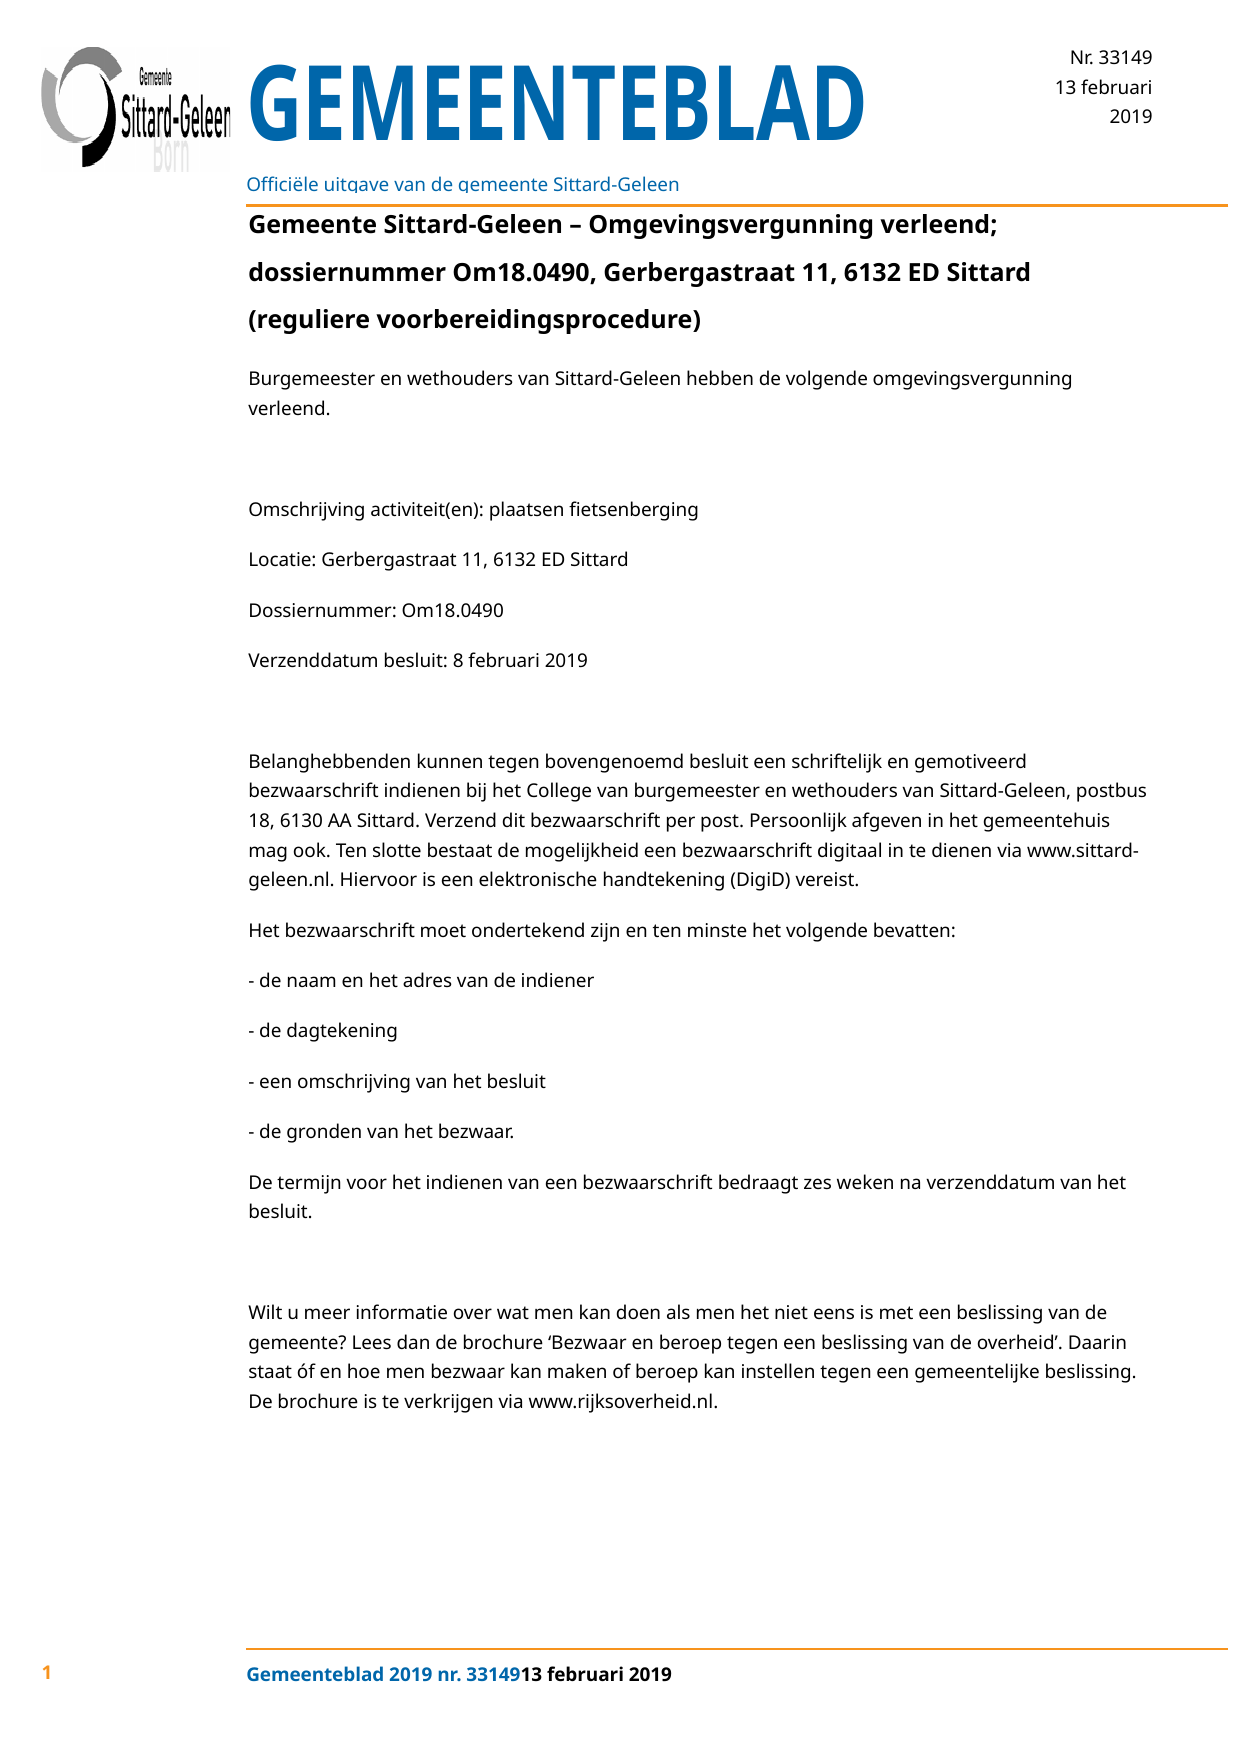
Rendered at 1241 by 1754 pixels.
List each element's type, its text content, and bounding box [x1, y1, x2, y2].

text Locatie: Gerbergastraat 11, 6132 ED Sittard [248, 546, 1152, 572]
text Burgemeester en wethouders van Sittard-Geleen hebben de volgende omgevingsvergunning verleend. [248, 366, 1152, 421]
text - de dagtekening [248, 1018, 1152, 1043]
text De termijn voor het indienen van een bezwaarschrift bedraagt zes weken na verzenddatum van het besluit. [248, 1169, 1152, 1224]
text Gemeente Sittard-Geleen – Omgevingsvergunning verleend; dossiernummer Om18.0490, Gerbergastraat 11, 6132 ED Sittard (reguliere voorbereidingsprocedure) [248, 207, 1152, 336]
picture [41, 47, 231, 172]
text - de gronden van het bezwaar. [248, 1118, 1152, 1144]
text Omschrijving activiteit(en): plaatsen fietsenberging [248, 496, 1152, 522]
text Belanghebbenden kunnen tegen bovengenoemd besluit een schriftelijk en gemotiveerd bezwaarschrift indienen bij het College van burgemeester en wethouders van Sittard-Geleen, postbus 18, 6130 AA Sittard. Verzend dit bezwaarschrift per post. Persoonlijk afgeven in het gemeentehuis mag ook. Ten slotte bestaat de mogelijkheid een bezwaarschrift digitaal in te dienen via www.sittard-geleen.nl. Hiervoor is een elektronische handtekening (DigiD) vereist. [248, 748, 1152, 892]
text Wilt u meer informatie over wat men kan doen als men het niet eens is met een beslissing van de gemeente? Lees dan de brochure ‘Bezwaar en beroep tegen een beslissing van de overheid’. Daarin staat óf en hoe men bezwaar kan maken of beroep kan instellen tegen een gemeentelijke beslissing. De brochure is te verkrijgen via www.rijksoverheid.nl. [248, 1299, 1152, 1414]
text - een omschrijving van het besluit [248, 1068, 1152, 1094]
text Dossiernummer: Om18.0490 [248, 597, 1152, 622]
text - de naam en het adres van de indiener [248, 967, 1152, 993]
text Verzenddatum besluit: 8 februari 2019 [248, 647, 1152, 673]
text Het bezwaarschrift moet ondertekend zijn en ten minste het volgende bevatten: [248, 917, 1152, 942]
